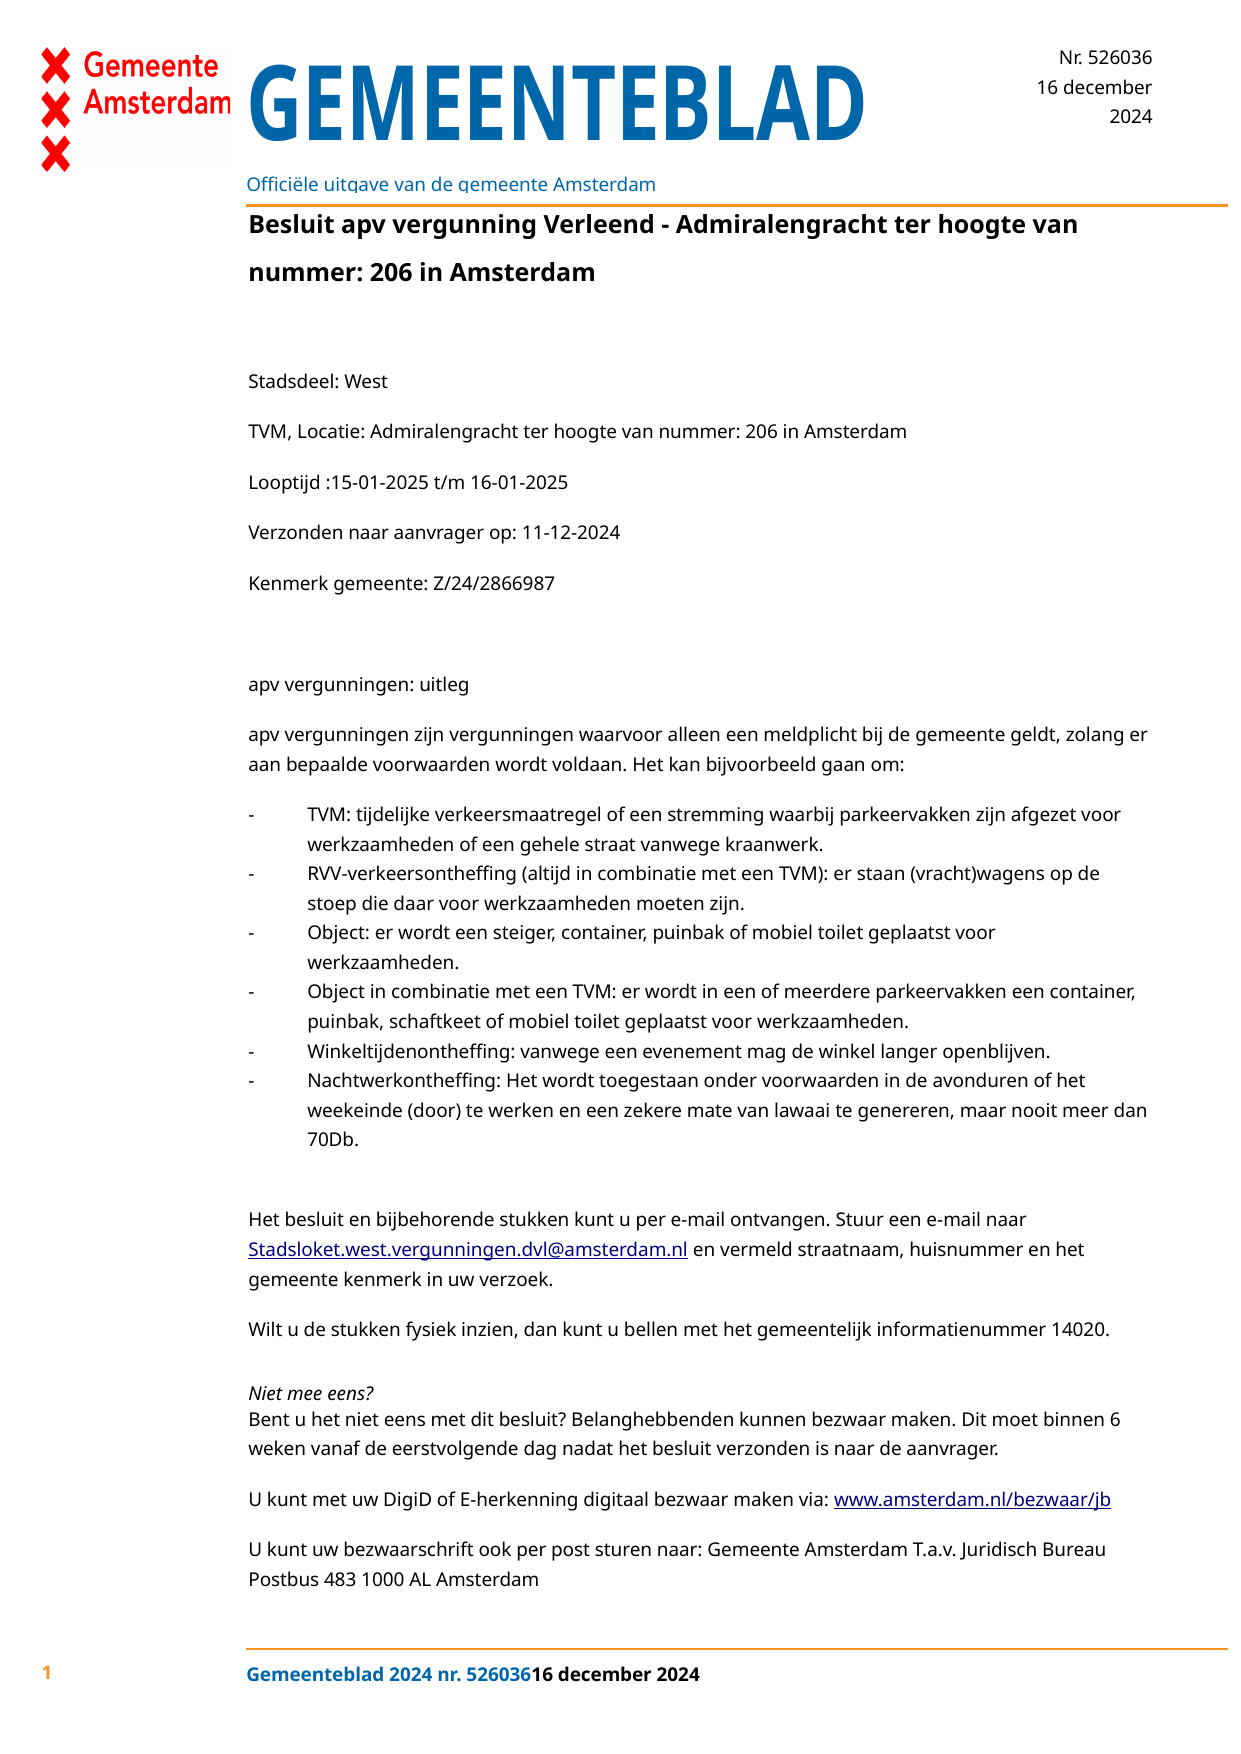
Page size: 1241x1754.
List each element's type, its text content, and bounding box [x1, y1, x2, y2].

text Kenmerk gemeente: Z/24/2866987 [248, 570, 1152, 596]
text Stadsdeel: West [248, 368, 1152, 394]
text Het besluit en bijbehorende stukken kunt u per e-mail ontvangen. Stuur een e-mail naar Stadsloket.west.vergunningen.dvl@amsterdam.nl en vermeld straatnaam, huisnummer en het gemeente kenmerk in uw verzoek. [248, 1207, 1152, 1292]
text Niet mee eens? [248, 1380, 1152, 1406]
list Winkeltijdenontheffing: vanwege een evenement mag de winkel langer openblijven. [248, 1038, 1152, 1064]
text Looptijd :15-01-2025 t/m 16-01-2025 [248, 469, 1152, 495]
text apv vergunningen: uitleg [248, 671, 1152, 697]
list TVM: tijdelijke verkeersmaatregel of een stremming waarbij parkeervakken zijn afgezet voor werkzaamheden of een gehele straat vanwege kraanwerk. [248, 801, 1152, 857]
picture [41, 47, 231, 172]
text Besluit apv vergunning Verleend - Admiralengracht ter hoogte van nummer: 206 in Amsterdam [248, 207, 1152, 288]
list Object: er wordt een steiger, container, puinbak of mobiel toilet geplaatst voor werkzaamheden. [248, 919, 1152, 975]
text TVM, Locatie: Admiralengracht ter hoogte van nummer: 206 in Amsterdam [248, 419, 1152, 444]
list RVV-verkeersontheffing (altijd in combinatie met een TVM): er staan (vracht)wagens op de stoep die daar voor werkzaamheden moeten zijn. [248, 860, 1152, 916]
list Object in combinatie met een TVM: er wordt in een of meerdere parkeervakken een container, puinbak, schaftkeet of mobiel toilet geplaatst voor werkzaamheden. [248, 979, 1152, 1034]
text Verzonden naar aanvrager op: 11-12-2024 [248, 519, 1152, 545]
text Wilt u de stukken fysiek inzien, dan kunt u bellen met het gemeentelijk informatienummer 14020. [248, 1316, 1152, 1342]
text U kunt met uw DigiD of E-herkenning digitaal bezwaar maken via: www.amsterdam.nl/bezwaar/jb [248, 1486, 1152, 1512]
text U kunt uw bezwaarschrift ook per post sturen naar: Gemeente Amsterdam T.a.v. Juridisch Bureau Postbus 483 1000 AL Amsterdam [248, 1536, 1152, 1592]
list Nachtwerkontheffing: Het wordt toegestaan onder voorwaarden in de avonduren of het weekeinde (door) te werken en een zekere mate van lawaai te genereren, maar nooit meer dan 70Db. [248, 1067, 1152, 1152]
text apv vergunningen zijn vergunningen waarvoor alleen een meldplicht bij de gemeente geldt, zolang er aan bepaalde voorwaarden wordt voldaan. Het kan bijvoorbeeld gaan om: [248, 721, 1152, 777]
text Bent u het niet eens met dit besluit? Belanghebbenden kunnen bezwaar maken. Dit moet binnen 6 weken vanaf de eerstvolgende dag nadat het besluit verzonden is naar de aanvrager. [248, 1406, 1152, 1461]
